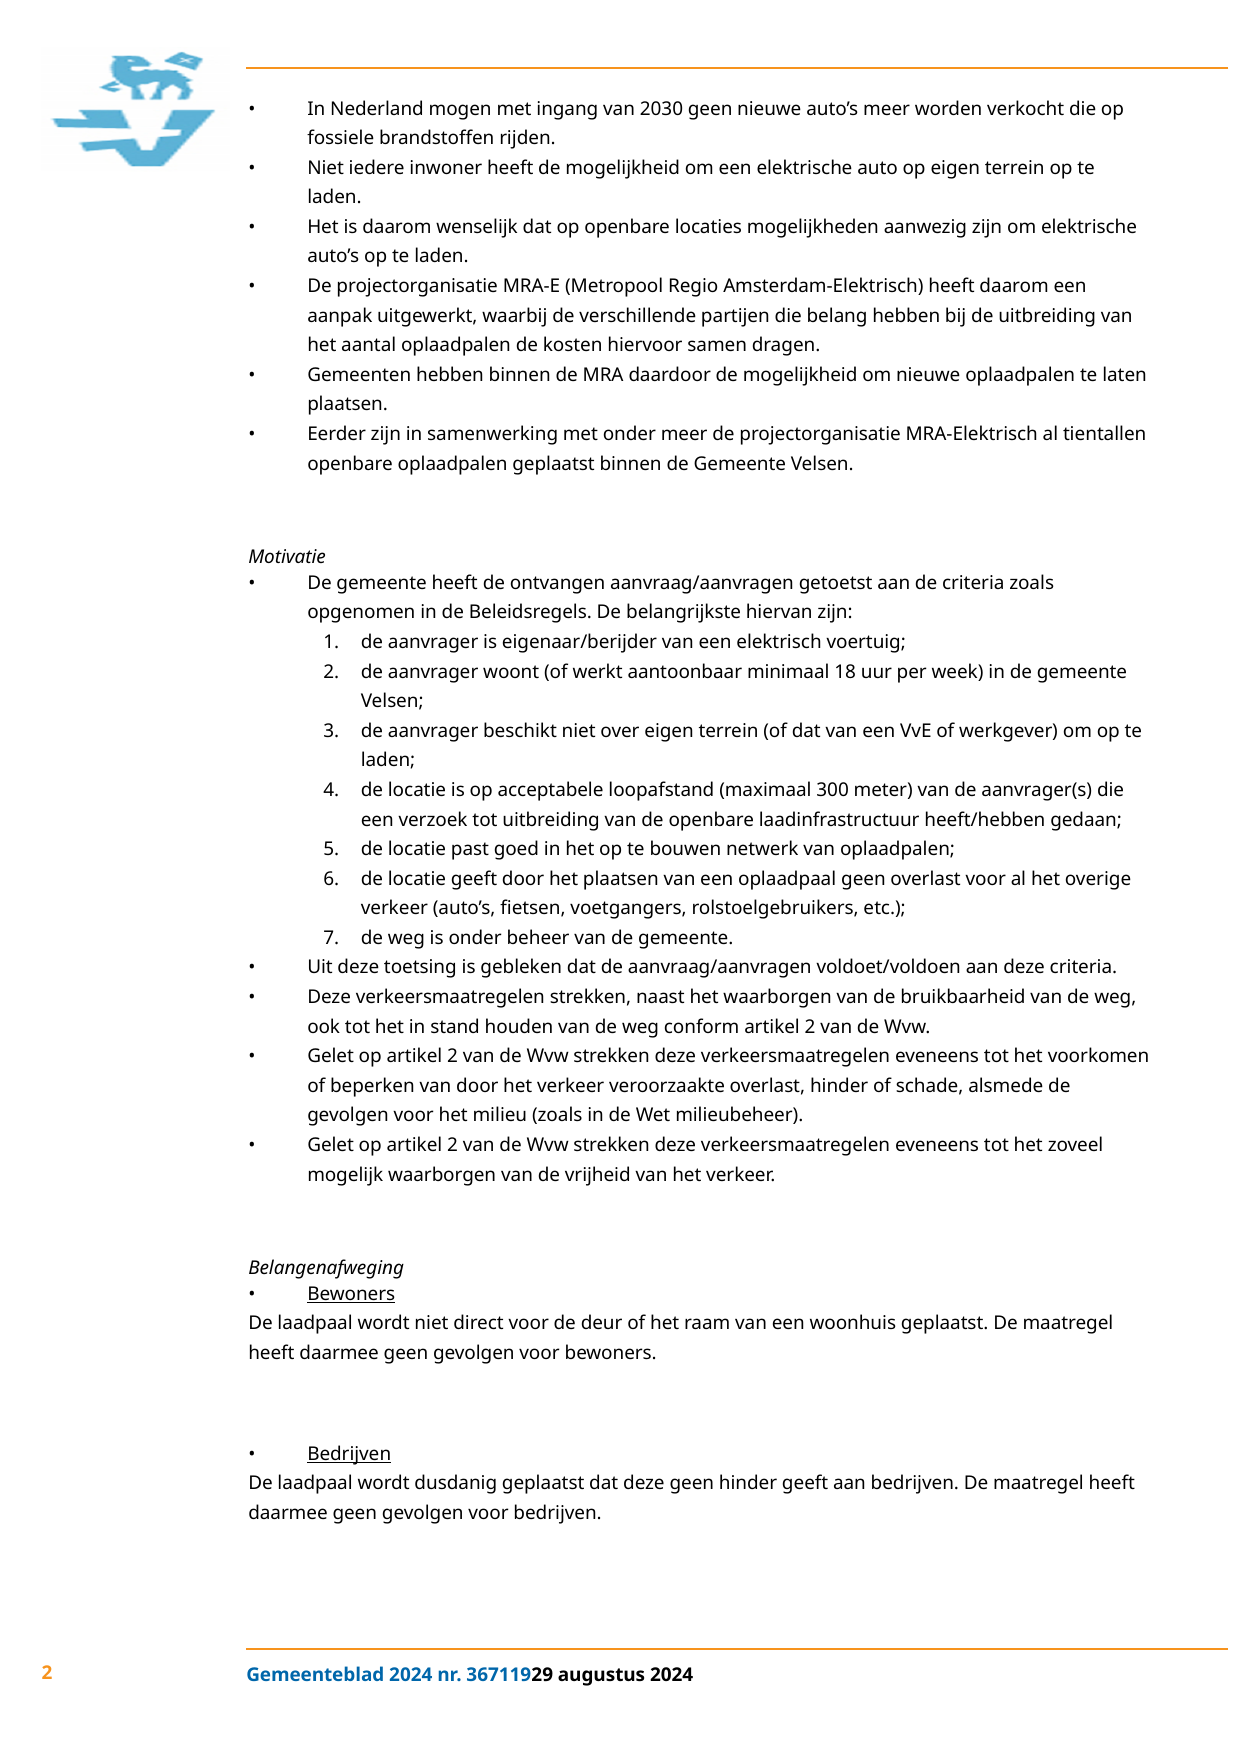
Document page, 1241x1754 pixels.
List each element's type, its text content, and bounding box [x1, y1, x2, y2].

list Eerder zijn in samenwerking met onder meer de projectorganisatie MRA-Elektrisch al tientallen openbare oplaadpalen geplaatst binnen de Gemeente Velsen. [248, 420, 1152, 476]
list Gelet op artikel 2 van de Wvw strekken deze verkeersmaatregelen eveneens tot het voorkomen of beperken van door het verkeer veroorzaakte overlast, hinder of schade, alsmede de gevolgen voor het milieu (zoals in de Wet milieubeheer). [248, 1042, 1152, 1127]
text Belangenafweging [248, 1254, 1152, 1280]
picture [41, 47, 231, 172]
list Bedrijven [248, 1440, 1152, 1466]
list Gelet op artikel 2 van de Wvw strekken deze verkeersmaatregelen eveneens tot het zoveel mogelijk waarborgen van de vrijheid van het verkeer. [248, 1131, 1152, 1186]
list In Nederland mogen met ingang van 2030 geen nieuwe auto’s meer worden verkocht die op fossiele brandstoffen rijden. [248, 95, 1152, 150]
list de locatie past goed in het op te bouwen netwerk van oplaadpalen; [323, 835, 1152, 861]
list de locatie geeft door het plaatsen van een oplaadpaal geen overlast voor al het overige verkeer (auto’s, fietsen, voetgangers, rolstoelgebruikers, etc.); [323, 865, 1152, 920]
list De projectorganisatie MRA-E (Metropool Regio Amsterdam-Elektrisch) heeft daarom een aanpak uitgewerkt, waarbij de verschillende partijen die belang hebben bij de uitbreiding van het aantal oplaadpalen de kosten hiervoor samen dragen. [248, 272, 1152, 357]
list de aanvrager woont (of werkt aantoonbaar minimaal 18 uur per week) in de gemeente Velsen; [323, 658, 1152, 713]
text Motivatie [248, 543, 1152, 569]
list de locatie is op acceptabele loopafstand (maximaal 300 meter) van de aanvrager(s) die een verzoek tot uitbreiding van de openbare laadinfrastructuur heeft/hebben gedaan; [323, 776, 1152, 831]
list Bewoners [248, 1280, 1152, 1306]
text De laadpaal wordt niet direct voor de deur of het raam van een woonhuis geplaatst. De maatregel heeft daarmee geen gevolgen voor bewoners. [248, 1309, 1152, 1365]
list de weg is onder beheer van de gemeente. [323, 924, 1152, 950]
list de aanvrager beschikt niet over eigen terrein (of dat van een VvE of werkgever) om op te laden; [323, 717, 1152, 772]
list Gemeenten hebben binnen de MRA daardoor de mogelijkheid om nieuwe oplaadpalen te laten plaatsen. [248, 361, 1152, 416]
text De laadpaal wordt dusdanig geplaatst dat deze geen hinder geeft aan bedrijven. De maatregel heeft daarmee geen gevolgen voor bedrijven. [248, 1469, 1152, 1525]
list Deze verkeersmaatregelen strekken, naast het waarborgen van de bruikbaarheid van de weg, ook tot het in stand houden van de weg conform artikel 2 van de Wvw. [248, 983, 1152, 1038]
list Het is daarom wenselijk dat op openbare locaties mogelijkheden aanwezig zijn om elektrische auto’s op te laden. [248, 213, 1152, 268]
list Niet iedere inwoner heeft de mogelijkheid om een elektrische auto op eigen terrein op te laden. [248, 154, 1152, 209]
list Uit deze toetsing is gebleken dat de aanvraag/aanvragen voldoet/voldoen aan deze criteria. [248, 954, 1152, 979]
list De gemeente heeft de ontvangen aanvraag/aanvragen getoetst aan de criteria zoals opgenomen in de Beleidsregels. De belangrijkste hiervan zijn: [248, 569, 1152, 624]
list de aanvrager is eigenaar/berijder van een elektrisch voertuig; [323, 628, 1152, 654]
